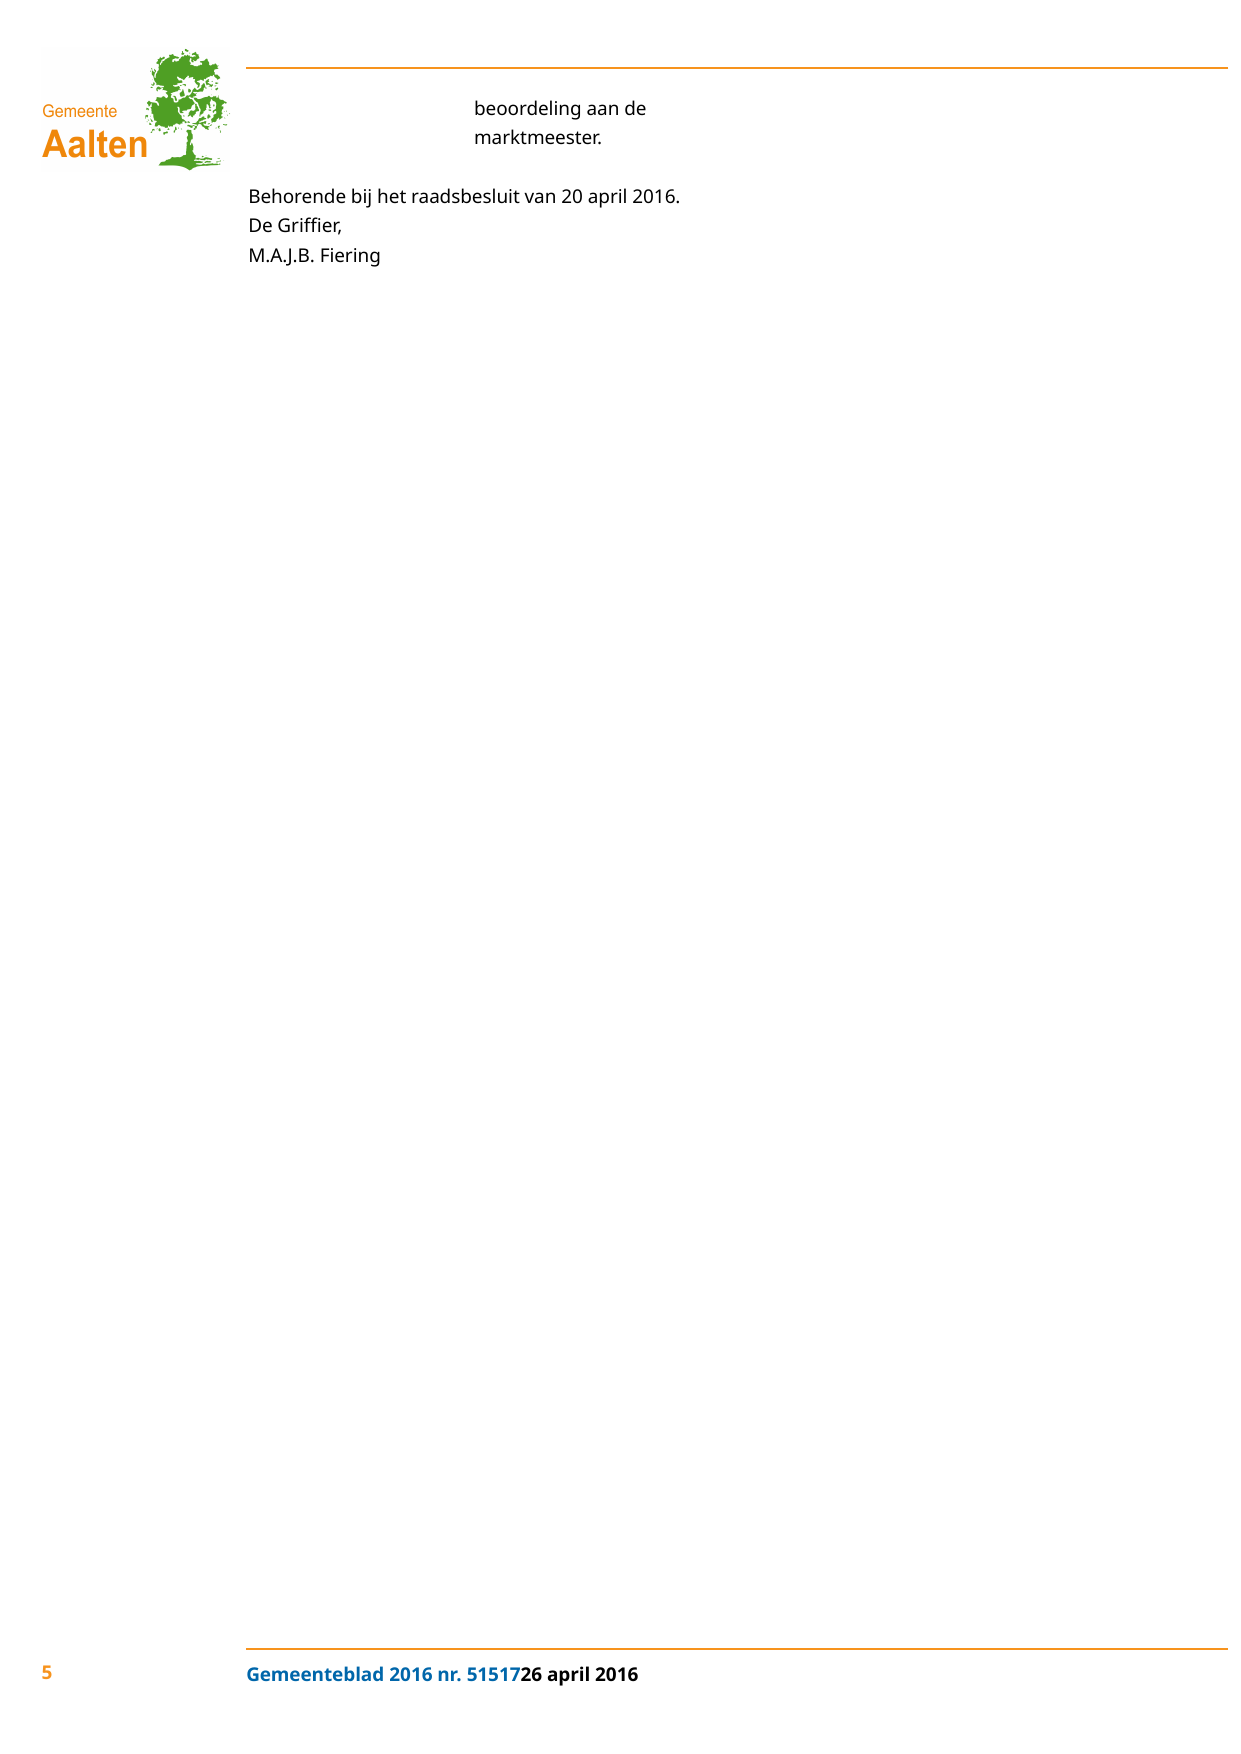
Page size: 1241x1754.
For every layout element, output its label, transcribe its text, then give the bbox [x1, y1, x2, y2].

text M.A.J.B. Fiering [248, 242, 1152, 268]
text Behorende bij het raadsbesluit van 20 april 2016. [248, 183, 1152, 209]
table_cell [700, 95, 926, 150]
table_cell [926, 95, 1152, 150]
table_cell [248, 95, 474, 150]
table_cell beoordeling aan de marktmeester. [474, 95, 700, 150]
picture [41, 47, 231, 172]
text De Griffier, [248, 212, 1152, 238]
